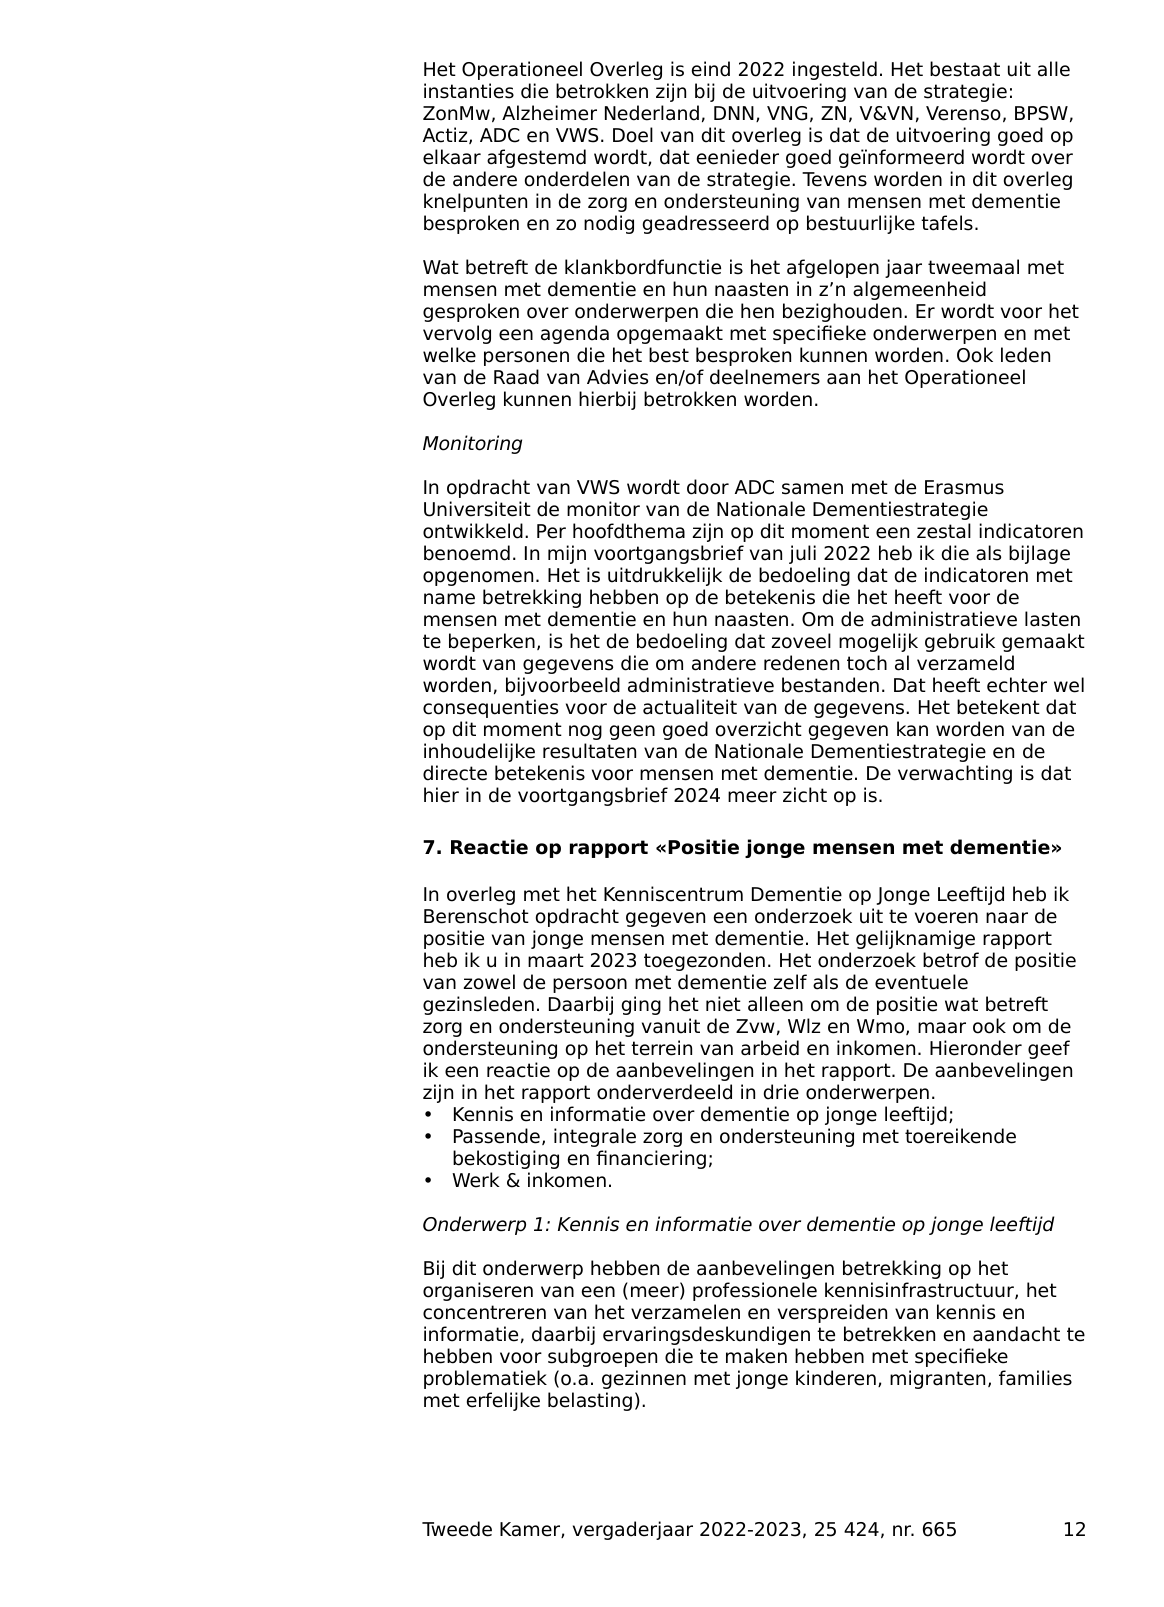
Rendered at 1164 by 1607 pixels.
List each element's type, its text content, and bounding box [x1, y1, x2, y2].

text • Passende, integrale zorg en ondersteuning met toereikende bekostiging en financiering; [422, 1126, 1087, 1170]
subtitle Onderwerp 1: Kennis en informatie over dementie op jonge leeftijd [422, 1214, 1087, 1236]
text • Werk & inkomen. [422, 1170, 1087, 1192]
text Bij dit onderwerp hebben de aanbevelingen betrekking op het organiseren van een (meer) professionele kennisinfrastructuur, het concentreren van het verzamelen en verspreiden van kennis en informatie, daarbij ervaringsdeskundigen te betrekken en aandacht te hebben voor subgroepen die te maken hebben met specifieke problematiek (o.a. gezinnen met jonge kinderen, migranten, families met erfelijke belasting). [422, 1258, 1087, 1412]
text In opdracht van VWS wordt door ADC samen met de Erasmus Universiteit de monitor van de Nationale Dementiestrategie ontwikkeld. Per hoofdthema zijn op dit moment een zestal indicatoren benoemd. In mijn voortgangsbrief van juli 2022 heb ik die als bijlage opgenomen. Het is uitdrukkelijk de bedoeling dat de indicatoren met name betrekking hebben op de betekenis die het heeft voor de mensen met dementie en hun naasten. Om de administratieve lasten te beperken, is het de bedoeling dat zoveel mogelijk gebruik gemaakt wordt van gegevens die om andere redenen toch al verzameld worden, bijvoorbeeld administratieve bestanden. Dat heeft echter wel consequenties voor de actualiteit van de gegevens. Het betekent dat op dit moment nog geen goed overzicht gegeven kan worden van de inhoudelijke resultaten van de Nationale Dementiestrategie en de directe betekenis voor mensen met dementie. De verwachting is dat hier in de voortgangsbrief 2024 meer zicht op is. [422, 477, 1087, 807]
text • Kennis en informatie over dementie op jonge leeftijd; [422, 1104, 1087, 1126]
subtitle Monitoring [422, 433, 1087, 455]
text Wat betreft de klankbordfunctie is het afgelopen jaar tweemaal met mensen met dementie en hun naasten in z’n algemeenheid gesproken over onderwerpen die hen bezighouden. Er wordt voor het vervolg een agenda opgemaakt met specifieke onderwerpen en met welke personen die het best besproken kunnen worden. Ook leden van de Raad van Advies en/of deelnemers aan het Operationeel Overleg kunnen hierbij betrokken worden. [422, 257, 1087, 411]
text In overleg met het Kenniscentrum Dementie op Jonge Leeftijd heb ik Berenschot opdracht gegeven een onderzoek uit te voeren naar de positie van jonge mensen met dementie. Het gelijknamige rapport heb ik u in maart 2023 toegezonden. Het onderzoek betrof de positie van zowel de persoon met dementie zelf als de eventuele gezinsleden. Daarbij ging het niet alleen om de positie wat betreft zorg en ondersteuning vanuit de Zvw, Wlz en Wmo, maar ook om de ondersteuning op het terrein van arbeid en inkomen. Hieronder geef ik een reactie op de aanbevelingen in het rapport. De aanbevelingen zijn in het rapport onderverdeeld in drie onderwerpen. [422, 884, 1087, 1104]
subtitle 7. Reactie op rapport «Positie jonge mensen met dementie» [422, 837, 1087, 859]
text Het Operationeel Overleg is eind 2022 ingesteld. Het bestaat uit alle instanties die betrokken zijn bij de uitvoering van de strategie: ZonMw, Alzheimer Nederland, DNN, VNG, ZN, V&VN, Verenso, BPSW, Actiz, ADC en VWS. Doel van dit overleg is dat de uitvoering goed op elkaar afgestemd wordt, dat eenieder goed geïnformeerd wordt over de andere onderdelen van de strategie. Tevens worden in dit overleg knelpunten in de zorg en ondersteuning van mensen met dementie besproken en zo nodig geadresseerd op bestuurlijke tafels. [422, 59, 1087, 235]
